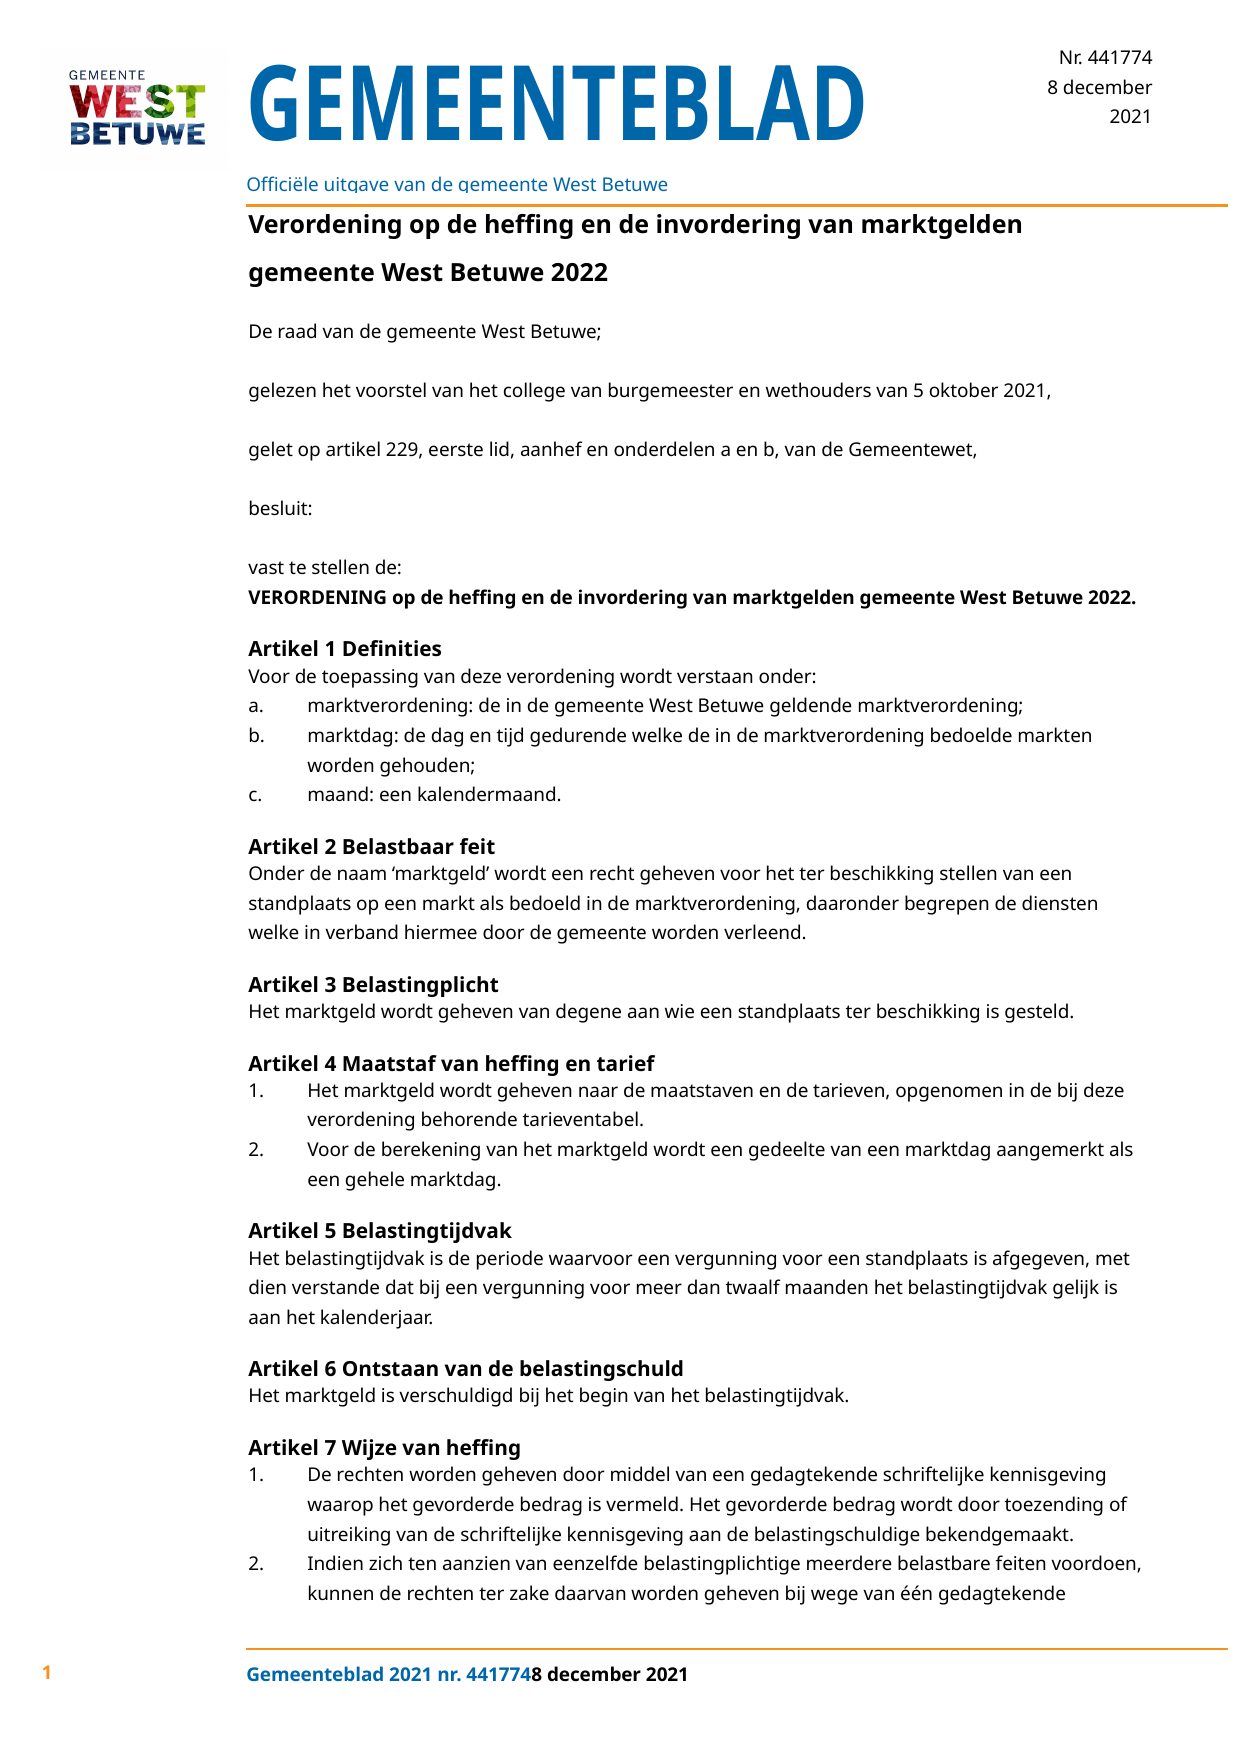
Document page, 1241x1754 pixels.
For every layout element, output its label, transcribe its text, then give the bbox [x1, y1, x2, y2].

text VERORDENING op de heffing en de invordering van marktgelden gemeente West Betuwe 2022. [248, 584, 1152, 610]
text gelezen het voorstel van het college van burgemeester en wethouders van 5 oktober 2021, [248, 377, 1152, 403]
text besluit: [248, 495, 1152, 521]
list Het marktgeld wordt geheven naar de maatstaven en de tarieven, opgenomen in de bij deze verordening behorende tarieventabel. [248, 1077, 1152, 1132]
text Artikel 4 Maatstaf van heffing en tarief [248, 1049, 1152, 1077]
text Artikel 6 Ontstaan van de belastingschuld [248, 1354, 1152, 1383]
list marktverordening: de in de gemeente West Betuwe geldende marktverordening; [248, 693, 1152, 718]
text gelet op artikel 229, eerste lid, aanhef en onderdelen a en b, van de Gemeentewet, [248, 436, 1152, 462]
text Voor de toepassing van deze verordening wordt verstaan onder: [248, 663, 1152, 689]
list maand: een kalendermaand. [248, 781, 1152, 807]
text Artikel 5 Belastingtijdvak [248, 1216, 1152, 1245]
text De raad van de gemeente West Betuwe; [248, 318, 1152, 344]
list Voor de berekening van het marktgeld wordt een gedeelte van een marktdag aangemerkt als een gehele marktdag. [248, 1136, 1152, 1192]
text Het marktgeld wordt geheven van degene aan wie een standplaats ter beschikking is gesteld. [248, 998, 1152, 1024]
text Verordening op de heffing en de invordering van marktgelden gemeente West Betuwe 2022 [248, 207, 1152, 288]
text Artikel 3 Belastingplicht [248, 970, 1152, 998]
text vast te stellen de: [248, 554, 1152, 580]
text Het marktgeld is verschuldigd bij het begin van het belastingtijdvak. [248, 1383, 1152, 1408]
list Indien zich ten aanzien van eenzelfde belastingplichtige meerdere belastbare feiten voordoen, kunnen de rechten ter zake daarvan worden geheven bij wege van één gedagtekende [248, 1550, 1152, 1606]
text Het belastingtijdvak is de periode waarvoor een vergunning voor een standplaats is afgegeven, met dien verstande dat bij een vergunning voor meer dan twaalf maanden het belastingtijdvak gelijk is aan het kalenderjaar. [248, 1245, 1152, 1329]
text Onder de naam ‘marktgeld’ wordt een recht geheven voor het ter beschikking stellen van een standplaats op een markt als bedoeld in de marktverordening, daaronder begrepen de diensten welke in verband hiermee door de gemeente worden verleend. [248, 860, 1152, 945]
text Artikel 2 Belastbaar feit [248, 832, 1152, 860]
list De rechten worden geheven door middel van een gedagtekende schriftelijke kennisgeving waarop het gevorderde bedrag is vermeld. Het gevorderde bedrag wordt door toezending of uitreiking van de schriftelijke kennisgeving aan de belastingschuldige bekendgemaakt. [248, 1462, 1152, 1546]
text Artikel 7 Wijze van heffing [248, 1433, 1152, 1462]
picture [41, 47, 231, 172]
text Artikel 1 Definities [248, 634, 1152, 663]
list marktdag: de dag en tijd gedurende welke de in de marktverordening bedoelde markten worden gehouden; [248, 722, 1152, 777]
